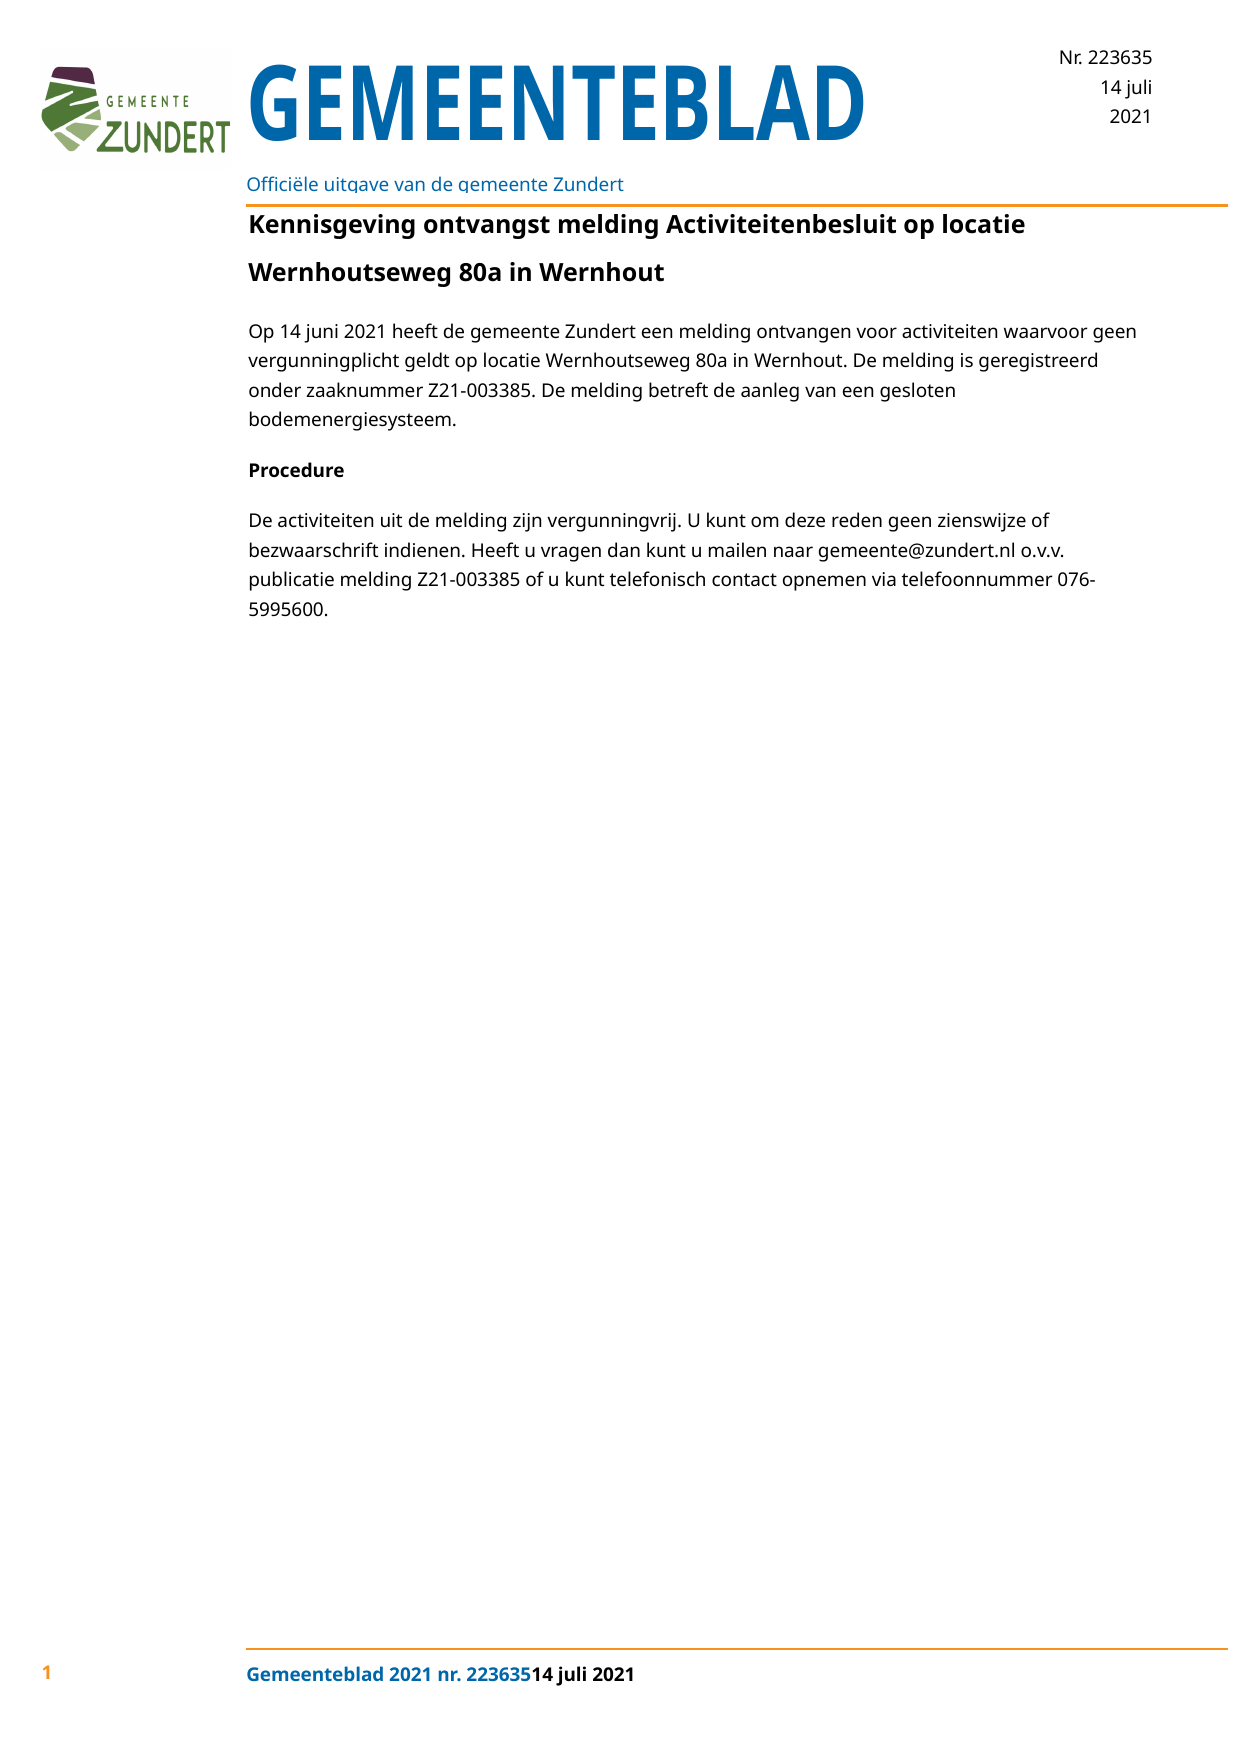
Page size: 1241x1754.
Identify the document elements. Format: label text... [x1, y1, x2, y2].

text Kennisgeving ontvangst melding Activiteitenbesluit op locatie Wernhoutseweg 80a in Wernhout [248, 207, 1152, 288]
text Procedure [248, 457, 1152, 483]
text Op 14 juni 2021 heeft de gemeente Zundert een melding ontvangen voor activiteiten waarvoor geen vergunningplicht geldt op locatie Wernhoutseweg 80a in Wernhout. De melding is geregistreerd onder zaaknummer Z21-003385. De melding betreft de aanleg van een gesloten bodemenergiesysteem. [248, 318, 1152, 432]
picture [41, 47, 231, 172]
text De activiteiten uit de melding zijn vergunningvrij. U kunt om deze reden geen zienswijze of bezwaarschrift indienen. Heeft u vragen dan kunt u mailen naar gemeente@zundert.nl o.v.v. publicatie melding Z21-003385 of u kunt telefonisch contact opnemen via telefoonnummer 076-5995600. [248, 507, 1152, 622]
